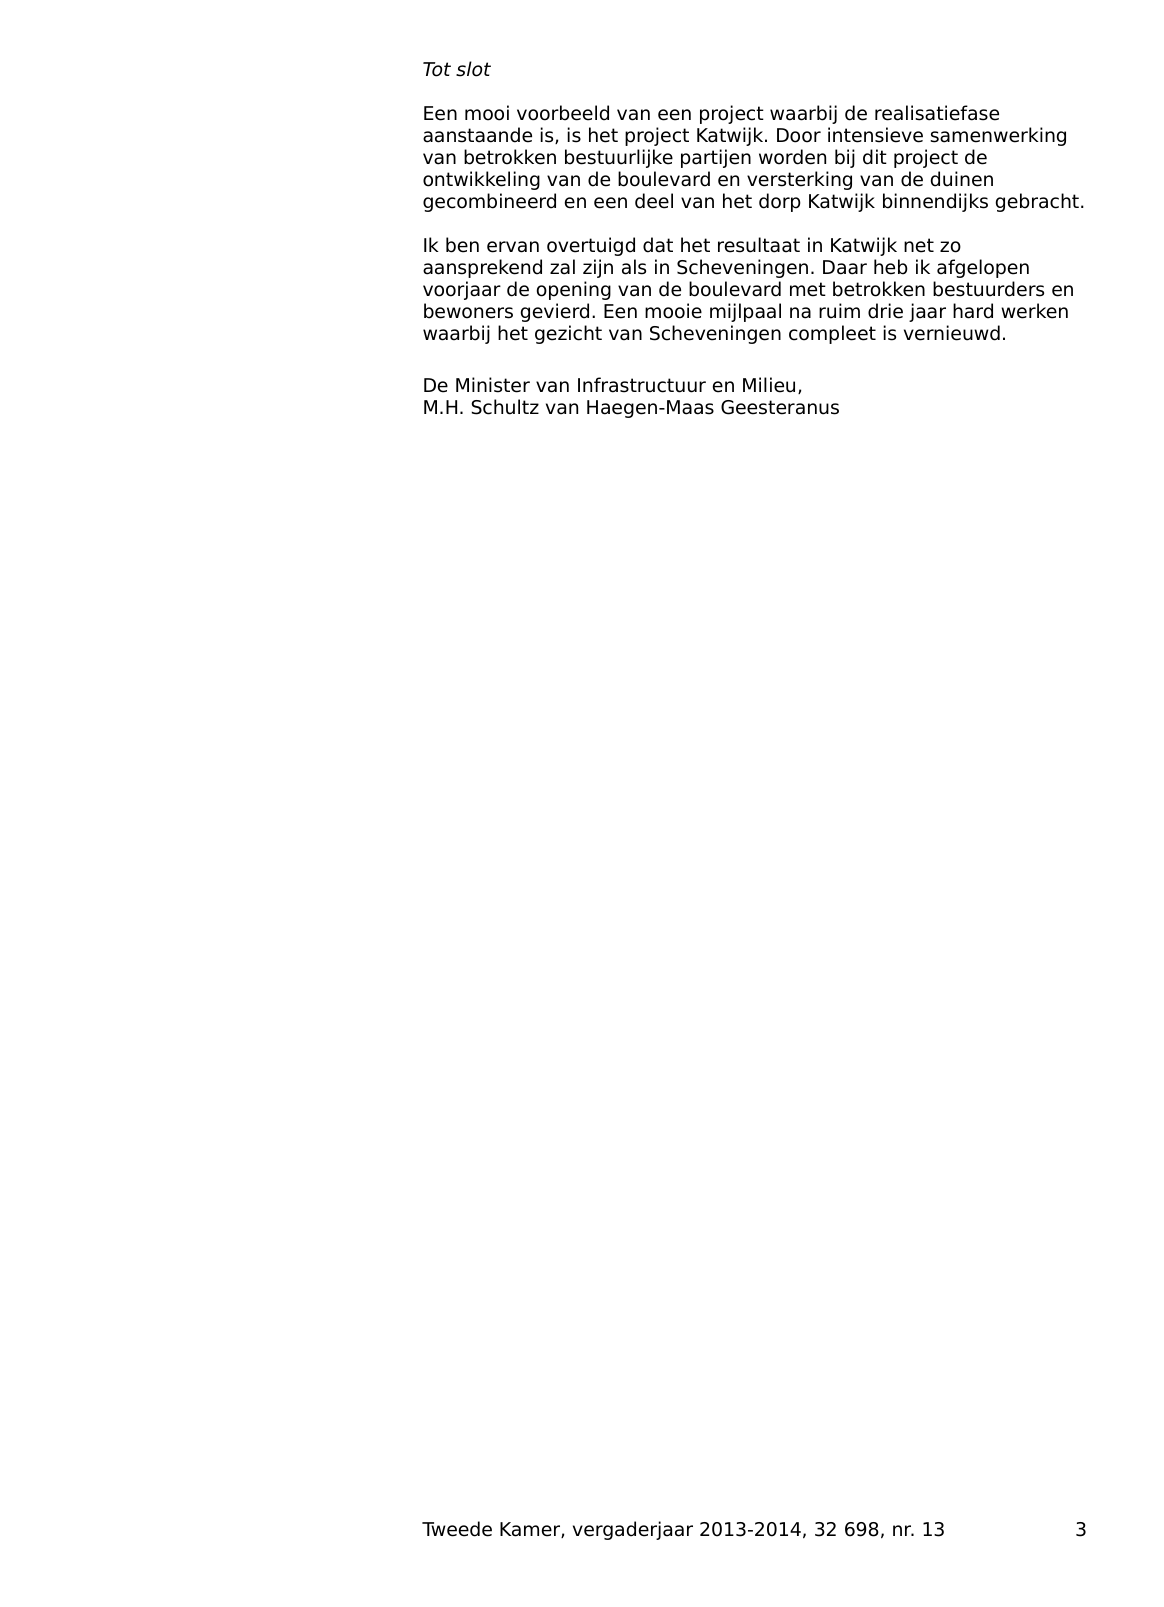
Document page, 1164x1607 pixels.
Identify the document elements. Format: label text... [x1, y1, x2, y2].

text De Minister van Infrastructuur en Milieu, M.H. Schultz van Haegen-Maas Geesteranus [422, 375, 1087, 419]
text Een mooi voorbeeld van een project waarbij de realisatiefase aanstaande is, is het project Katwijk. Door intensieve samenwerking van betrokken bestuurlijke partijen worden bij dit project de ontwikkeling van de boulevard en versterking van de duinen gecombineerd en een deel van het dorp Katwijk binnendijks gebracht. [422, 103, 1087, 213]
subtitle Tot slot [422, 59, 1087, 81]
text Ik ben ervan overtuigd dat het resultaat in Katwijk net zo aansprekend zal zijn als in Scheveningen. Daar heb ik afgelopen voorjaar de opening van de boulevard met betrokken bestuurders en bewoners gevierd. Een mooie mijlpaal na ruim drie jaar hard werken waarbij het gezicht van Scheveningen compleet is vernieuwd. [422, 235, 1087, 345]
